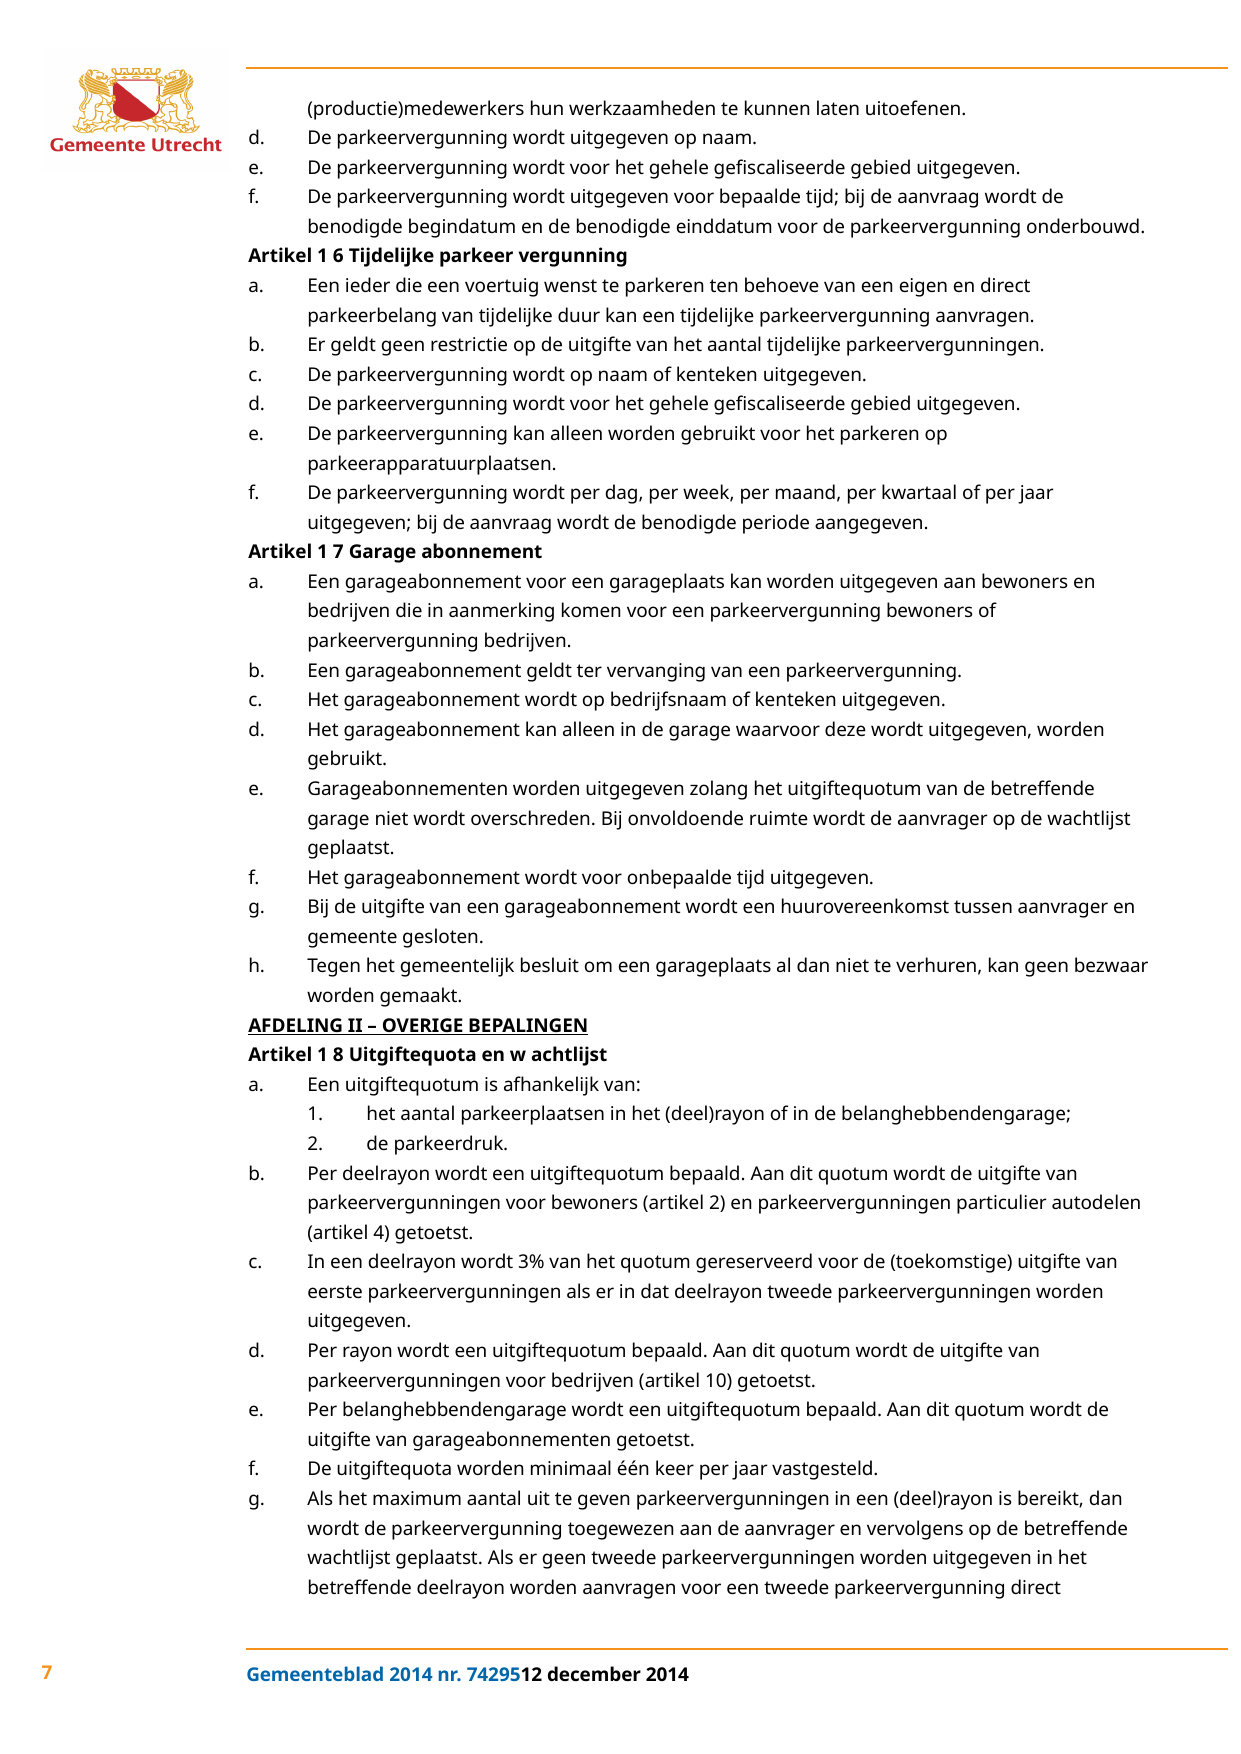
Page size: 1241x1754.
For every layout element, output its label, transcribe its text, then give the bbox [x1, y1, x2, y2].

list De parkeervergunning wordt uitgegeven op naam. [248, 124, 1152, 150]
list Per deelrayon wordt een uitgiftequotum bepaald. Aan dit quotum wordt de uitgifte van parkeervergunningen voor bewoners (artikel 2) en parkeervergunningen particulier autodelen (artikel 4) getoetst. [248, 1160, 1152, 1245]
list (productie)medewerkers hun werkzaamheden te kunnen laten uitoefenen. [248, 95, 1152, 121]
list Het garageabonnement wordt voor onbepaalde tijd uitgegeven. [248, 864, 1152, 890]
picture [41, 47, 231, 172]
text Artikel 1 8 Uitgiftequota en w achtlijst [248, 1041, 1152, 1067]
list De uitgiftequota worden minimaal één keer per jaar vastgesteld. [248, 1456, 1152, 1481]
list De parkeervergunning kan alleen worden gebruikt voor het parkeren op parkeerapparatuurplaatsen. [248, 420, 1152, 476]
list Per rayon wordt een uitgiftequotum bepaald. Aan dit quotum wordt de uitgifte van parkeervergunningen voor bedrijven (artikel 10) getoetst. [248, 1337, 1152, 1393]
list De parkeervergunning wordt voor het gehele gefiscaliseerde gebied uitgegeven. [248, 154, 1152, 180]
list Per belanghebbendengarage wordt een uitgiftequotum bepaald. Aan dit quotum wordt de uitgifte van garageabonnementen getoetst. [248, 1396, 1152, 1452]
text AFDELING II – OVERIGE BEPALINGEN [248, 1012, 1152, 1038]
list het aantal parkeerplaatsen in het (deel)rayon of in de belanghebbendengarage; [307, 1101, 1152, 1126]
list Tegen het gemeentelijk besluit om een garageplaats al dan niet te verhuren, kan geen bezwaar worden gemaakt. [248, 953, 1152, 1008]
list De parkeervergunning wordt voor het gehele gefiscaliseerde gebied uitgegeven. [248, 391, 1152, 416]
list de parkeerdruk. [307, 1130, 1152, 1156]
list Bij de uitgifte van een garageabonnement wordt een huurovereenkomst tussen aanvrager en gemeente gesloten. [248, 893, 1152, 949]
list Een garageabonnement voor een garageplaats kan worden uitgegeven aan bewoners en bedrijven die in aanmerking komen voor een parkeervergunning bewoners of parkeervergunning bedrijven. [248, 568, 1152, 653]
list Het garageabonnement kan alleen in de garage waarvoor deze wordt uitgegeven, worden gebruikt. [248, 716, 1152, 771]
list De parkeervergunning wordt op naam of kenteken uitgegeven. [248, 361, 1152, 387]
list De parkeervergunning wordt uitgegeven voor bepaalde tijd; bij de aanvraag wordt de benodigde begindatum en de benodigde einddatum voor de parkeervergunning onderbouwd. [248, 183, 1152, 239]
list In een deelrayon wordt 3% van het quotum gereserveerd voor de (toekomstige) uitgifte van eerste parkeervergunningen als er in dat deelrayon tweede parkeervergunningen worden uitgegeven. [248, 1248, 1152, 1333]
list Garageabonnementen worden uitgegeven zolang het uitgiftequotum van de betreffende garage niet wordt overschreden. Bij onvoldoende ruimte wordt de aanvrager op de wachtlijst geplaatst. [248, 775, 1152, 860]
list Er geldt geen restrictie op de uitgifte van het aantal tijdelijke parkeervergunningen. [248, 331, 1152, 357]
text Artikel 1 7 Garage abonnement [248, 538, 1152, 564]
list Een ieder die een voertuig wenst te parkeren ten behoeve van een eigen en direct parkeerbelang van tijdelijke duur kan een tijdelijke parkeervergunning aanvragen. [248, 272, 1152, 328]
list Een garageabonnement geldt ter vervanging van een parkeervergunning. [248, 657, 1152, 683]
list Een uitgiftequotum is afhankelijk van: [248, 1071, 1152, 1097]
text Artikel 1 6 Tijdelijke parkeer vergunning [248, 243, 1152, 268]
list Als het maximum aantal uit te geven parkeervergunningen in een (deel)rayon is bereikt, dan wordt de parkeervergunning toegewezen aan de aanvrager en vervolgens op de betreffende wachtlijst geplaatst. Als er geen tweede parkeervergunningen worden uitgegeven in het betreffende deelrayon worden aanvragen voor een tweede parkeervergunning direct [248, 1485, 1152, 1600]
list Het garageabonnement wordt op bedrijfsnaam of kenteken uitgegeven. [248, 686, 1152, 712]
list De parkeervergunning wordt per dag, per week, per maand, per kwartaal of per jaar uitgegeven; bij de aanvraag wordt de benodigde periode aangegeven. [248, 479, 1152, 535]
